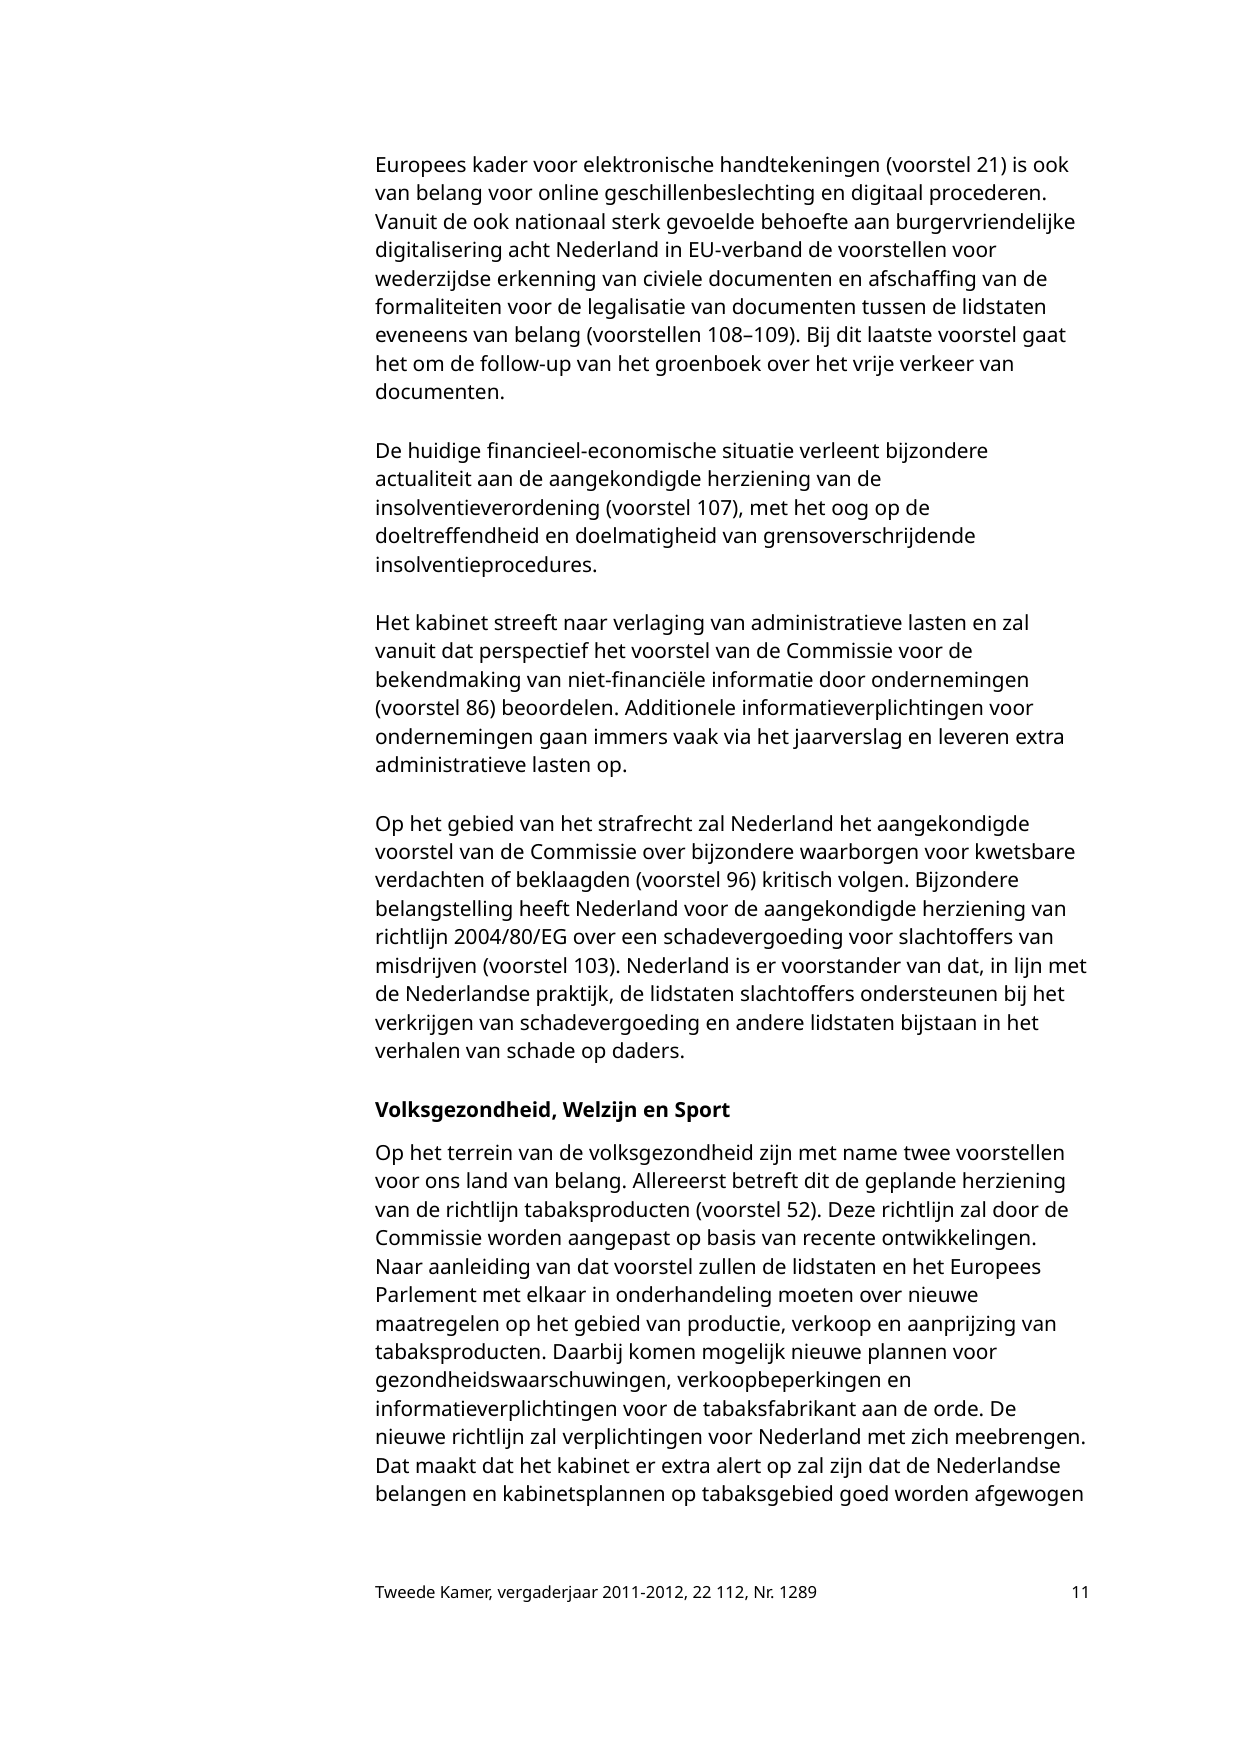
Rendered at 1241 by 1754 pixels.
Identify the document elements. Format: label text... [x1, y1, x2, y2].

text Het kabinet streeft naar verlaging van administratieve lasten en zal vanuit dat perspectief het voorstel van de Commissie voor de bekendmaking van niet-financiële informatie door ondernemingen (voorstel 86) beoordelen. Additionele informatieverplichtingen voor ondernemingen gaan immers vaak via het jaarverslag en leveren extra administratieve lasten op. [375, 608, 1090, 779]
text De huidige financieel-economische situatie verleent bijzondere actualiteit aan de aangekondigde herziening van de insolventieverordening (voorstel 107), met het oog op de doeltreffendheid en doelmatigheid van grensoverschrijdende insolventieprocedures. [375, 436, 1090, 578]
text Op het terrein van de volksgezondheid zijn met name twee voorstellen voor ons land van belang. Allereerst betreft dit de geplande herziening van de richtlijn tabaksproducten (voorstel 52). Deze richtlijn zal door de Commissie worden aangepast op basis van recente ontwikkelingen. Naar aanleiding van dat voorstel zullen de lidstaten en het Europees Parlement met elkaar in onderhandeling moeten over nieuwe maatregelen op het gebied van productie, verkoop en aanprijzing van tabaksproducten. Daarbij komen mogelijk nieuwe plannen voor gezondheidswaarschuwingen, verkoopbeperkingen en informatieverplichtingen voor de tabaksfabrikant aan de orde. De nieuwe richtlijn zal verplichtingen voor Nederland met zich meebrengen. Dat maakt dat het kabinet er extra alert op zal zijn dat de Nederlandse belangen en kabinetsplannen op tabaksgebied goed worden afgewogen [375, 1138, 1090, 1508]
text Europees kader voor elektronische handtekeningen (voorstel 21) is ook van belang voor online geschillenbeslechting en digitaal procederen. Vanuit de ook nationaal sterk gevoelde behoefte aan burgervriendelijke digitalisering acht Nederland in EU-verband de voorstellen voor wederzijdse erkenning van civiele documenten en afschaffing van de formaliteiten voor de legalisatie van documenten tussen de lidstaten eveneens van belang (voorstellen 108–109). Bij dit laatste voorstel gaat het om de follow-up van het groenboek over het vrije verkeer van documenten. [375, 150, 1090, 406]
text Volksgezondheid, Welzijn en Sport [375, 1095, 1090, 1123]
text Op het gebied van het strafrecht zal Nederland het aangekondigde voorstel van de Commissie over bijzondere waarborgen voor kwetsbare verdachten of beklaagden (voorstel 96) kritisch volgen. Bijzondere belangstelling heeft Nederland voor de aangekondigde herziening van richtlijn 2004/80/EG over een schadevergoeding voor slachtoffers van misdrijven (voorstel 103). Nederland is er voorstander van dat, in lijn met de Nederlandse praktijk, de lidstaten slachtoffers ondersteunen bij het verkrijgen van schadevergoeding en andere lidstaten bijstaan in het verhalen van schade op daders. [375, 809, 1090, 1065]
